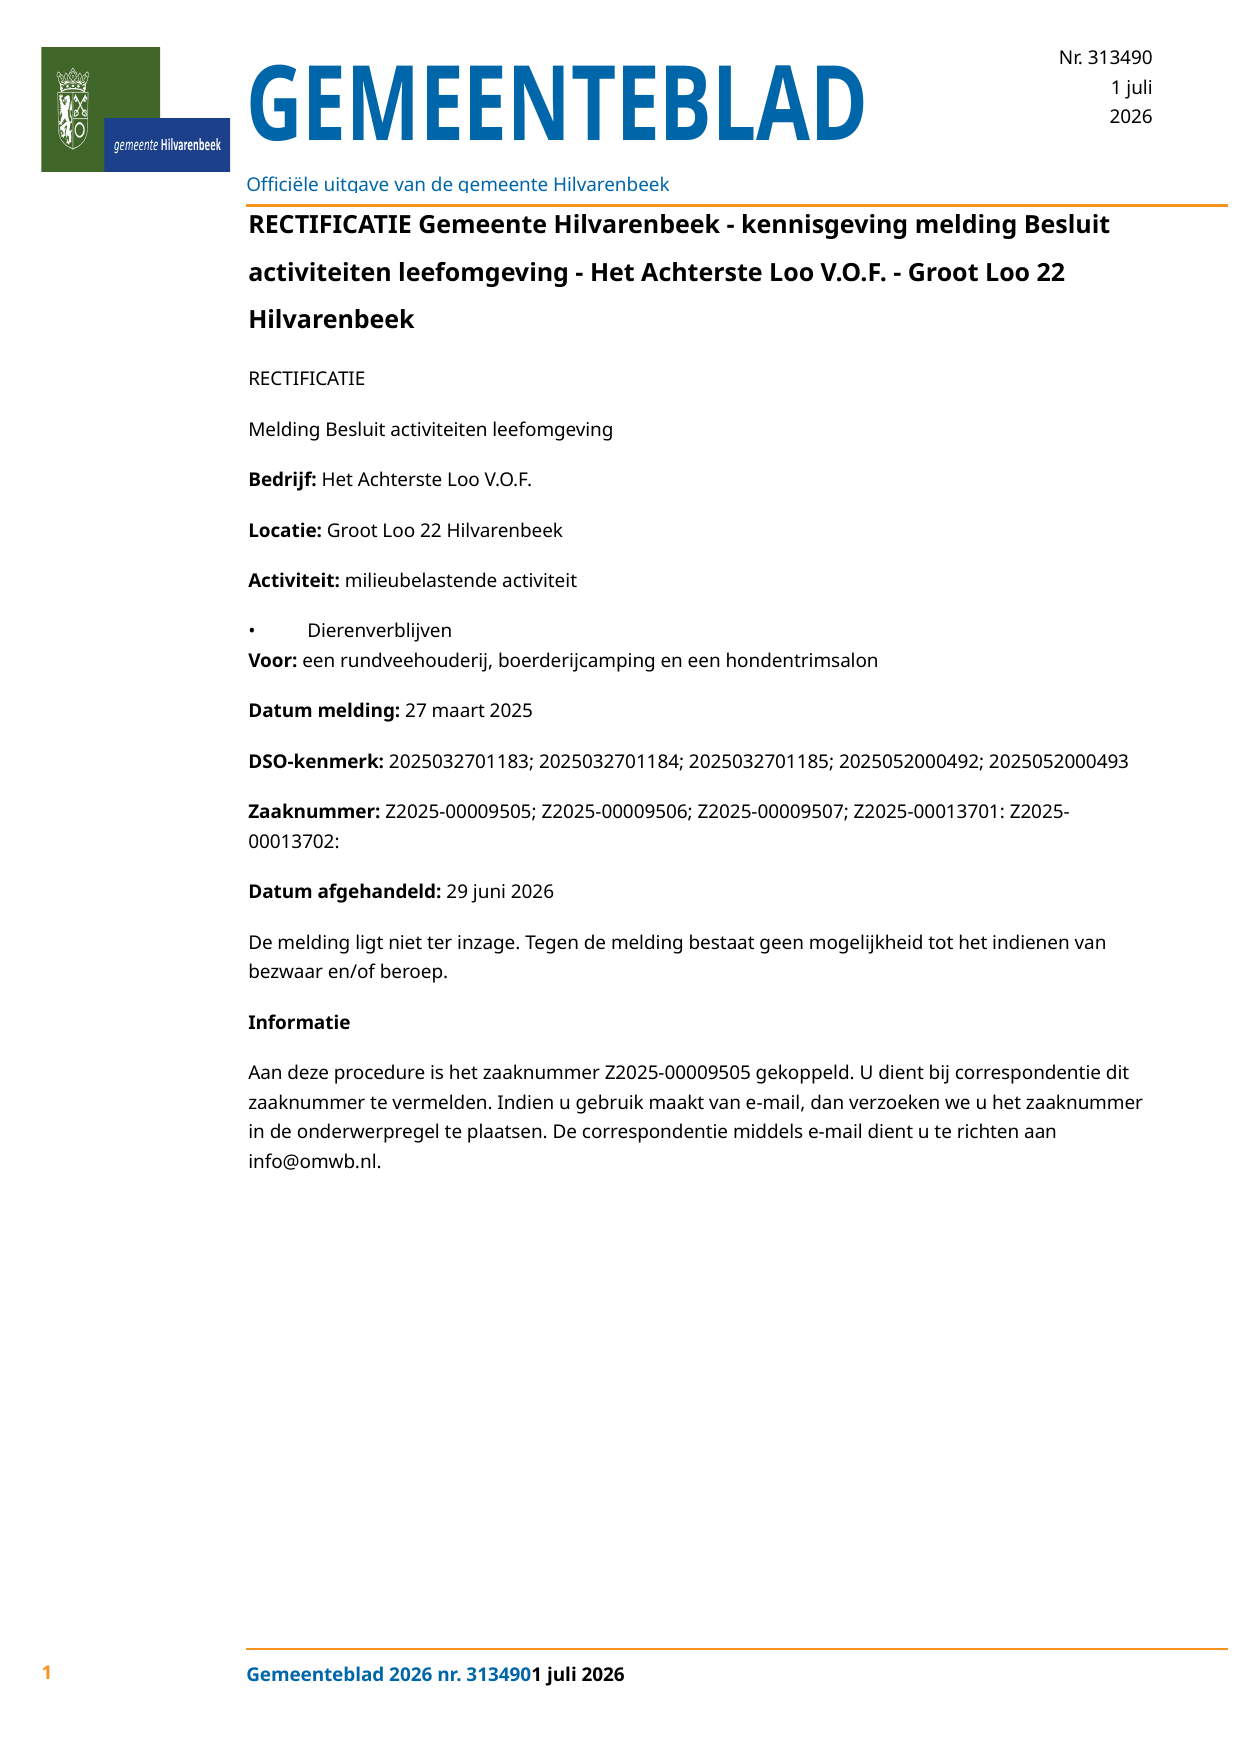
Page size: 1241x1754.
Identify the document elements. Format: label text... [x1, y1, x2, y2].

text RECTIFICATIE [248, 366, 1152, 391]
text Datum afgehandeld: 29 juni 2026 [248, 878, 1152, 904]
text Zaaknummer: Z2025-00009505; Z2025-00009506; Z2025-00009507; Z2025-00013701: Z2025-00013702: [248, 798, 1152, 854]
text Melding Besluit activiteiten leefomgeving [248, 416, 1152, 442]
text Activiteit: milieubelastende activiteit [248, 567, 1152, 593]
text Informatie [248, 1009, 1152, 1034]
text Voor: een rundveehouderij, boerderijcamping en een hondentrimsalon [248, 647, 1152, 673]
text Datum melding: 27 maart 2025 [248, 698, 1152, 723]
text RECTIFICATIE Gemeente Hilvarenbeek - kennisgeving melding Besluit activiteiten leefomgeving - Het Achterste Loo V.O.F. - Groot Loo 22 Hilvarenbeek [248, 207, 1152, 336]
picture [41, 47, 231, 172]
text Locatie: Groot Loo 22 Hilvarenbeek [248, 517, 1152, 542]
text De melding ligt niet ter inzage. Tegen de melding bestaat geen mogelijkheid tot het indienen van bezwaar en/of beroep. [248, 929, 1152, 984]
list Dierenverblijven [248, 618, 1152, 643]
text Aan deze procedure is het zaaknummer Z2025-00009505 gekoppeld. U dient bij correspondentie dit zaaknummer te vermelden. Indien u gebruik maakt van e-mail, dan verzoeken we u het zaaknummer in de onderwerpregel te plaatsen. De correspondentie middels e-mail dient u te richten aan info@omwb.nl. [248, 1059, 1152, 1174]
text DSO-kenmerk: 2025032701183; 2025032701184; 2025032701185; 2025052000492; 2025052000493 [248, 748, 1152, 774]
text Bedrijf: Het Achterste Loo V.O.F. [248, 466, 1152, 492]
